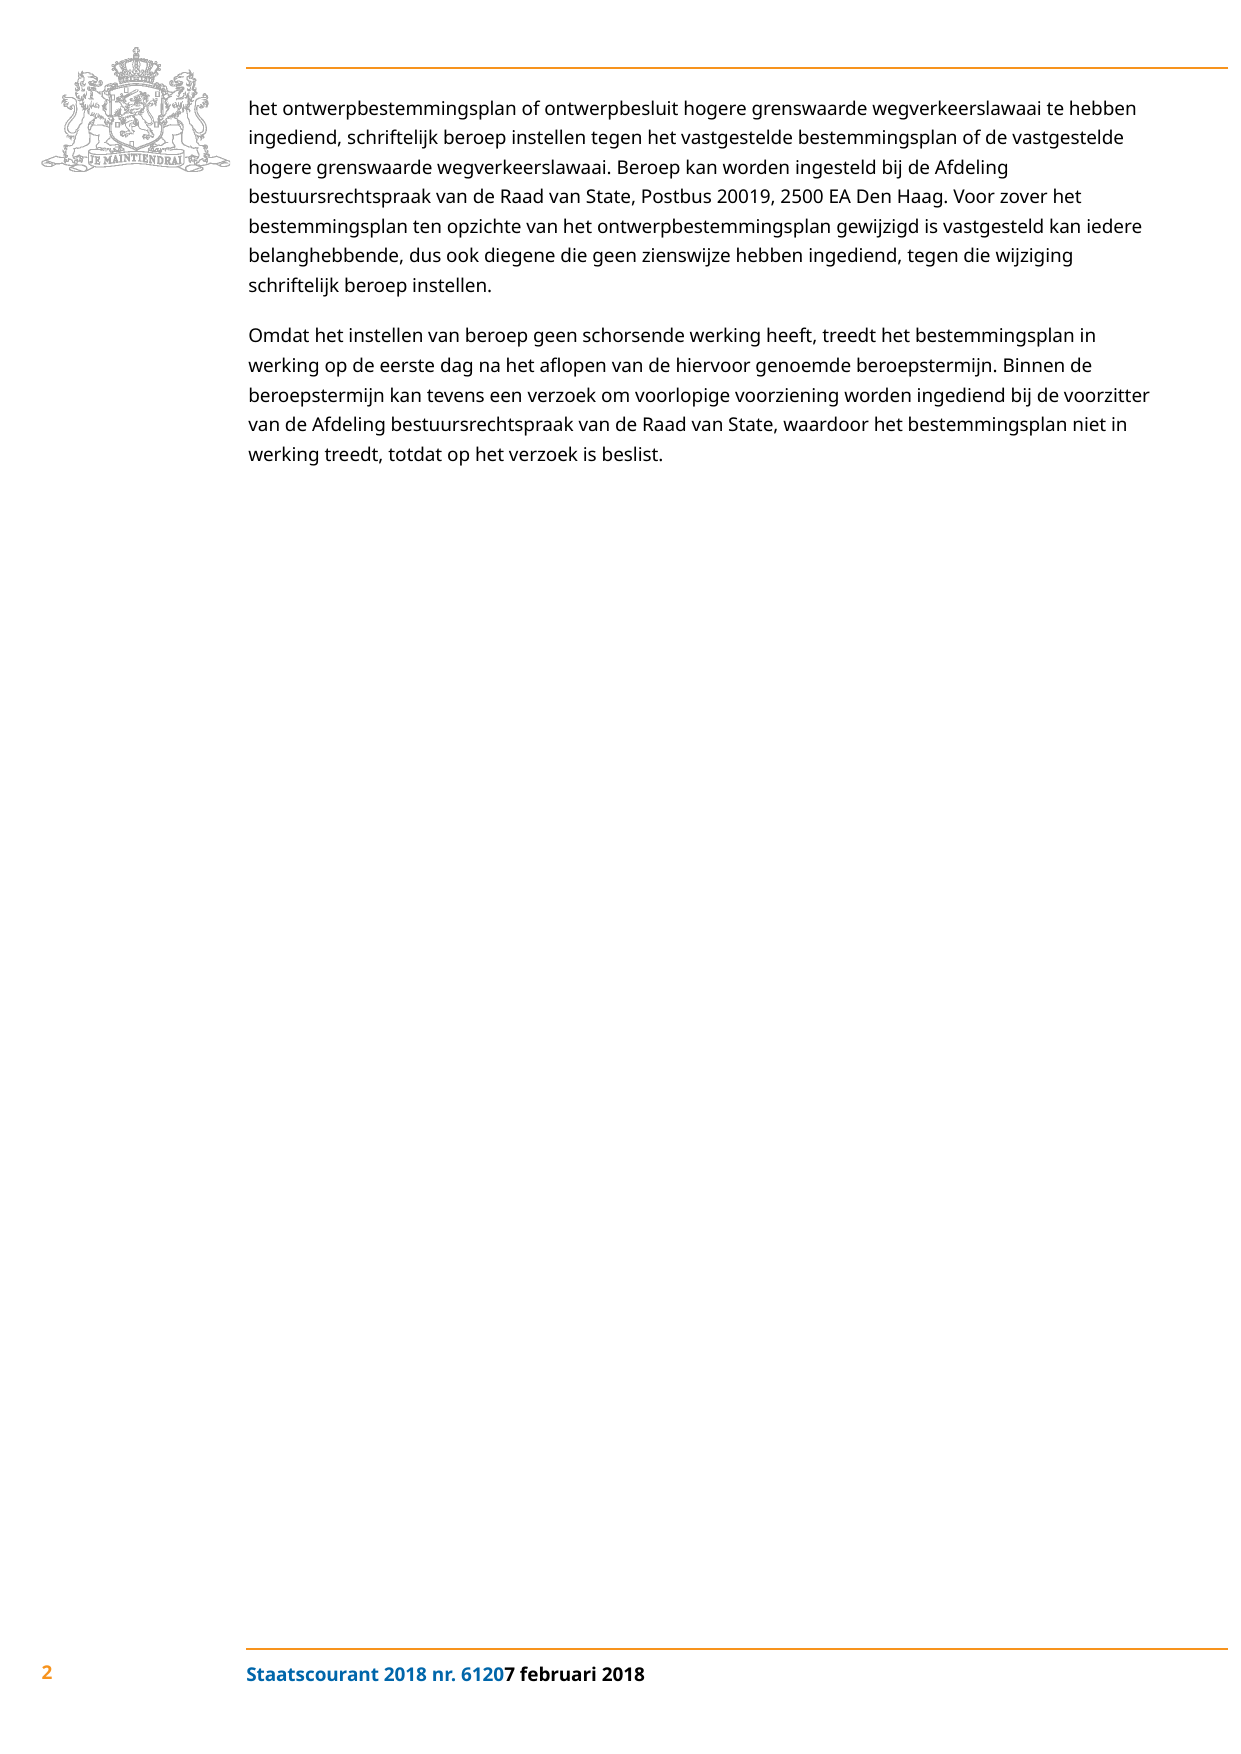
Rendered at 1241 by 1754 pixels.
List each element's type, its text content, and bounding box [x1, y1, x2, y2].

picture [41, 47, 231, 172]
text Omdat het instellen van beroep geen schorsende werking heeft, treedt het bestemmingsplan in werking op de eerste dag na het aflopen van de hiervoor genoemde beroepstermijn. Binnen de beroepstermijn kan tevens een verzoek om voorlopige voorziening worden ingediend bij de voorzitter van de Afdeling bestuursrechtspraak van de Raad van State, waardoor het bestemmingsplan niet in werking treedt, totdat op het verzoek is beslist. [248, 323, 1152, 467]
text het ontwerpbestemmingsplan of ontwerpbesluit hogere grenswaarde wegverkeerslawaai te hebben ingediend, schriftelijk beroep instellen tegen het vastgestelde bestemmingsplan of de vastgestelde hogere grenswaarde wegverkeerslawaai. Beroep kan worden ingesteld bij de Afdeling bestuursrechtspraak van de Raad van State, Postbus 20019, 2500 EA Den Haag. Voor zover het bestemmingsplan ten opzichte van het ontwerpbestemmingsplan gewijzigd is vastgesteld kan iedere belanghebbende, dus ook diegene die geen zienswijze hebben ingediend, tegen die wijziging schriftelijk beroep instellen. [248, 95, 1152, 298]
